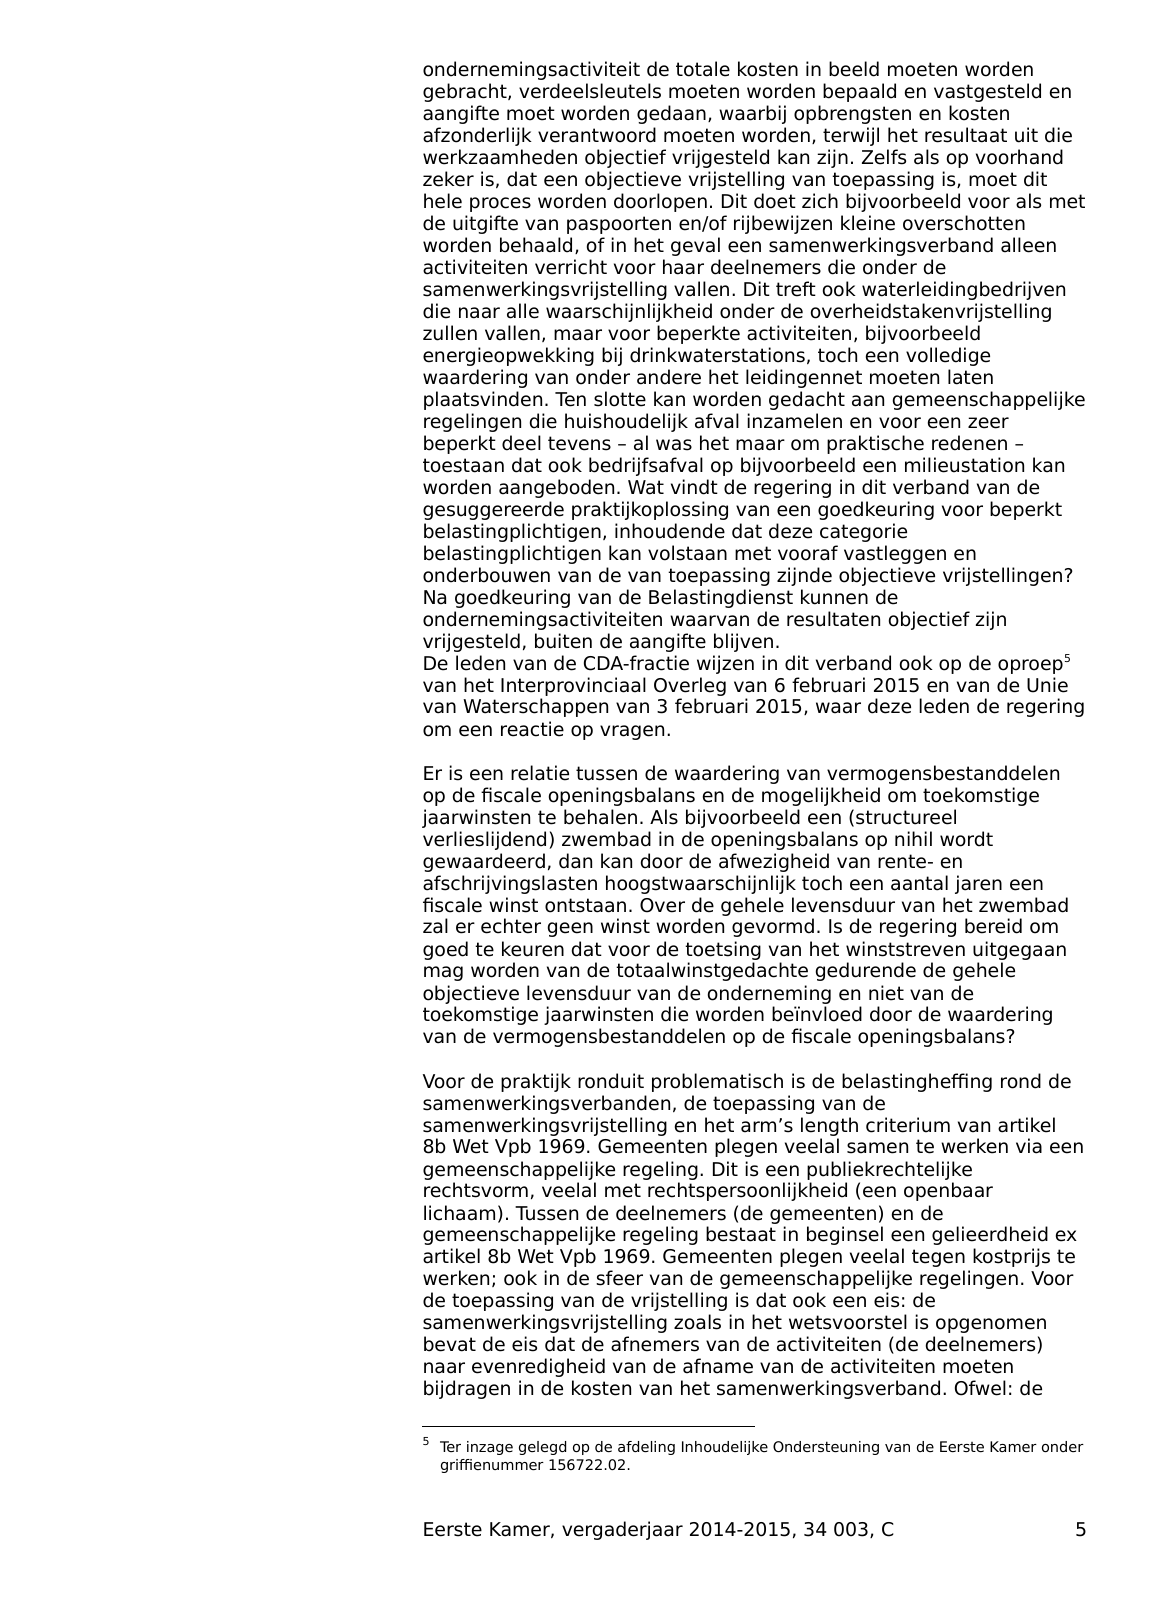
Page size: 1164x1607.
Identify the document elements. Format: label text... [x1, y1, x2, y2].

text De leden van de CDA-fractie wijzen in dit verband ook op de oproep van het Interprovinciaal Overleg van 6 februari 2015 en van de Unie van Waterschappen van 3 februari 2015, waar deze leden de regering om een reactie op vragen. [422, 652, 1087, 740]
text Er is een relatie tussen de waardering van vermogensbestanddelen op de fiscale openingsbalans en de mogelijkheid om toekomstige jaarwinsten te behalen. Als bijvoorbeeld een (structureel verlieslijdend) zwembad in de openingsbalans op nihil wordt gewaardeerd, dan kan door de afwezigheid van rente- en afschrijvingslasten hoogstwaarschijnlijk toch een aantal jaren een fiscale winst ontstaan. Over de gehele levensduur van het zwembad zal er echter geen winst worden gevormd. Is de regering bereid om goed te keuren dat voor de toetsing van het winststreven uitgegaan mag worden van de totaalwinstgedachte gedurende de gehele objectieve levensduur van de onderneming en niet van de toekomstige jaarwinsten die worden beïnvloed door de waardering van de vermogensbestanddelen op de fiscale openingsbalans? [422, 763, 1087, 1048]
text Voor de praktijk ronduit problematisch is de belastingheffing rond de samenwerkingsverbanden, de toepassing van de samenwerkingsvrijstelling en het arm’s length criterium van artikel 8b Wet Vpb 1969. Gemeenten plegen veelal samen te werken via een gemeenschappelijke regeling. Dit is een publiekrechtelijke rechtsvorm, veelal met rechtspersoonlijkheid (een openbaar lichaam). Tussen de deelnemers (de gemeenten) en de gemeenschappelijke regeling bestaat in beginsel een gelieerdheid ex artikel 8b Wet Vpb 1969. Gemeenten plegen veelal tegen kostprijs te werken; ook in de sfeer van de gemeenschappelijke regelingen. Voor de toepassing van de vrijstelling is dat ook een eis: de samenwerkingsvrijstelling zoals in het wetsvoorstel is opgenomen bevat de eis dat de afnemers van de activiteiten (de deelnemers) naar evenredigheid van de afname van de activiteiten moeten bijdragen in de kosten van het samenwerkingsverband. Ofwel: de [422, 1071, 1087, 1400]
text Ter inzage gelegd op de afdeling Inhoudelijke Ondersteuning van de Eerste Kamer onder griffienummer 156722.02. [422, 1435, 1087, 1474]
text ondernemingsactiviteit de totale kosten in beeld moeten worden gebracht, verdeelsleutels moeten worden bepaald en vastgesteld en aangifte moet worden gedaan, waarbij opbrengsten en kosten afzonderlijk verantwoord moeten worden, terwijl het resultaat uit die werkzaamheden objectief vrijgesteld kan zijn. Zelfs als op voorhand zeker is, dat een objectieve vrijstelling van toepassing is, moet dit hele proces worden doorlopen. Dit doet zich bijvoorbeeld voor als met de uitgifte van paspoorten en/of rijbewijzen kleine overschotten worden behaald, of in het geval een samenwerkingsverband alleen activiteiten verricht voor haar deelnemers die onder de samenwerkingsvrijstelling vallen. Dit treft ook waterleidingbedrijven die naar alle waarschijnlijkheid onder de overheidstakenvrijstelling zullen vallen, maar voor beperkte activiteiten, bijvoorbeeld energieopwekking bij drinkwaterstations, toch een volledige waardering van onder andere het leidingennet moeten laten plaatsvinden. Ten slotte kan worden gedacht aan gemeenschappelijke regelingen die huishoudelijk afval inzamelen en voor een zeer beperkt deel tevens – al was het maar om praktische redenen – toestaan dat ook bedrijfsafval op bijvoorbeeld een milieustation kan worden aangeboden. Wat vindt de regering in dit verband van de gesuggereerde praktijkoplossing van een goedkeuring voor beperkt belastingplichtigen, inhoudende dat deze categorie belastingplichtigen kan volstaan met vooraf vastleggen en onderbouwen van de van toepassing zijnde objectieve vrijstellingen? Na goedkeuring van de Belastingdienst kunnen de ondernemingsactiviteiten waarvan de resultaten objectief zijn vrijgesteld, buiten de aangifte blijven. [422, 59, 1087, 652]
